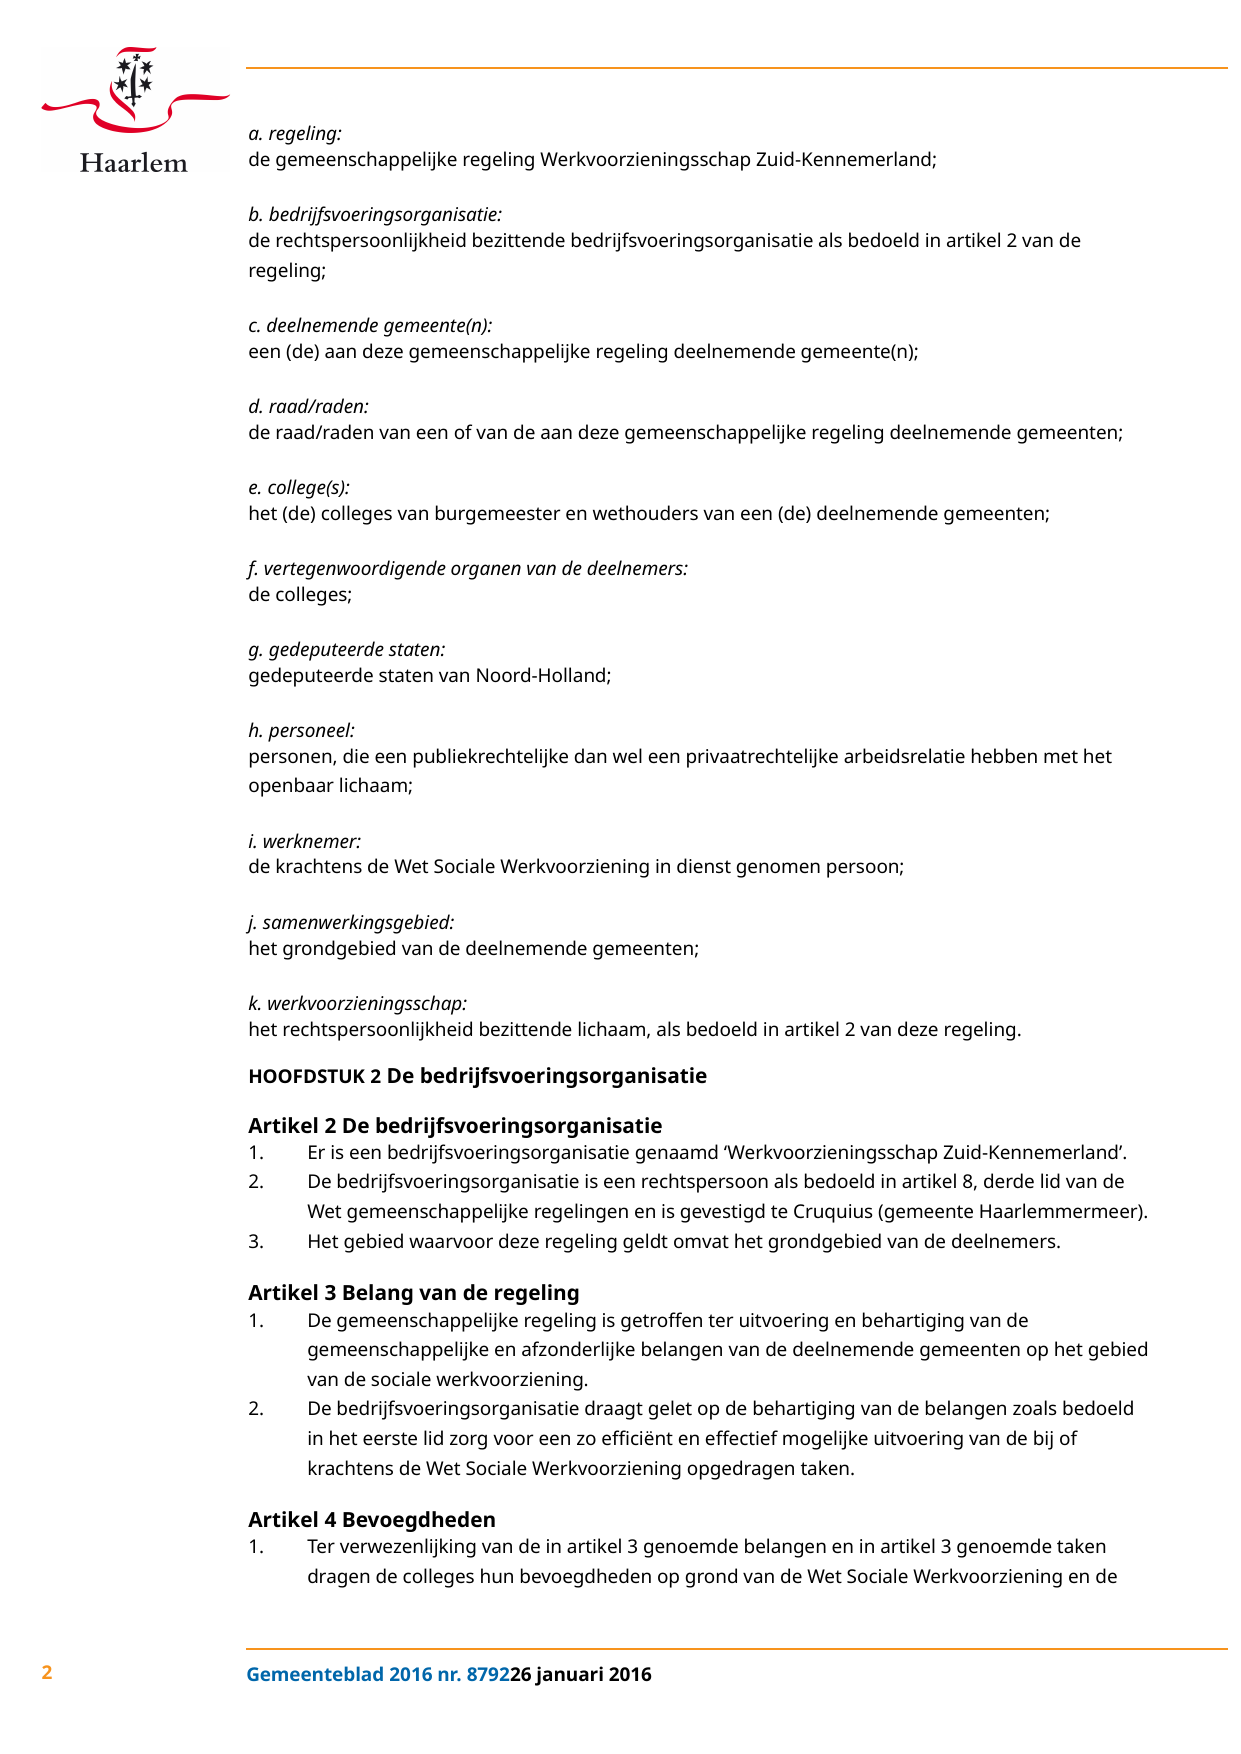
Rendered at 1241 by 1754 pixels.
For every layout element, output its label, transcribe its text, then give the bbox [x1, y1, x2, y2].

list Het gebied waarvoor deze regeling geldt omvat het grondgebied van de deelnemers. [248, 1228, 1152, 1254]
text h. personeel: [248, 717, 1152, 743]
text een (de) aan deze gemeenschappelijke regeling deelnemende gemeente(n); [248, 338, 1152, 364]
text f. vertegenwoordigende organen van de deelnemers: [248, 555, 1152, 581]
picture [41, 47, 231, 172]
text HOOFDSTUK 2 De bedrijfsvoeringsorganisatie [248, 1061, 1152, 1090]
text b. bedrijfsvoeringsorganisatie: [248, 202, 1152, 227]
text g. gedeputeerde staten: [248, 636, 1152, 662]
text e. college(s): [248, 474, 1152, 500]
text Artikel 3 Belang van de regeling [248, 1278, 1152, 1307]
text het (de) colleges van burgemeester en wethouders van een (de) deelnemende gemeenten; [248, 500, 1152, 526]
text a. regeling: [248, 121, 1152, 146]
text j. samenwerkingsgebied: [248, 909, 1152, 935]
text c. deelnemende gemeente(n): [248, 312, 1152, 338]
text i. werknemer: [248, 828, 1152, 854]
text d. raad/raden: [248, 393, 1152, 419]
text de gemeenschappelijke regeling Werkvoorzieningsschap Zuid-Kennemerland; [248, 146, 1152, 172]
text het rechtspersoonlijkheid bezittende lichaam, als bedoeld in artikel 2 van deze regeling. [248, 1016, 1152, 1042]
text k. werkvoorzieningsschap: [248, 990, 1152, 1016]
text personen, die een publiekrechtelijke dan wel een privaatrechtelijke arbeidsrelatie hebben met het openbaar lichaam; [248, 743, 1152, 798]
text gedeputeerde staten van Noord-Holland; [248, 662, 1152, 688]
text de colleges; [248, 581, 1152, 607]
list De gemeenschappelijke regeling is getroffen ter uitvoering en behartiging van de gemeenschappelijke en afzonderlijke belangen van de deelnemende gemeenten op het gebied van de sociale werkvoorziening. [248, 1307, 1152, 1392]
list De bedrijfsvoeringsorganisatie draagt gelet op de behartiging van de belangen zoals bedoeld in het eerste lid zorg voor een zo efficiënt en effectief mogelijke uitvoering van de bij of krachtens de Wet Sociale Werkvoorziening opgedragen taken. [248, 1396, 1152, 1480]
text Artikel 4 Bevoegdheden [248, 1505, 1152, 1533]
list Er is een bedrijfsvoeringsorganisatie genaamd ‘Werkvoorzieningsschap Zuid-Kennemerland’. [248, 1139, 1152, 1165]
text de rechtspersoonlijkheid bezittende bedrijfsvoeringsorganisatie als bedoeld in artikel 2 van de regeling; [248, 227, 1152, 283]
text de krachtens de Wet Sociale Werkvoorziening in dienst genomen persoon; [248, 854, 1152, 879]
list Ter verwezenlijking van de in artikel 3 genoemde belangen en in artikel 3 genoemde taken dragen de colleges hun bevoegdheden op grond van de Wet Sociale Werkvoorziening en de [248, 1533, 1152, 1589]
text de raad/raden van een of van de aan deze gemeenschappelijke regeling deelnemende gemeenten; [248, 419, 1152, 445]
list De bedrijfsvoeringsorganisatie is een rechtspersoon als bedoeld in artikel 8, derde lid van de Wet gemeenschappelijke regelingen en is gevestigd te Cruquius (gemeente Haarlemmermeer). [248, 1169, 1152, 1224]
text het grondgebied van de deelnemende gemeenten; [248, 935, 1152, 961]
text Artikel 2 De bedrijfsvoeringsorganisatie [248, 1111, 1152, 1139]
